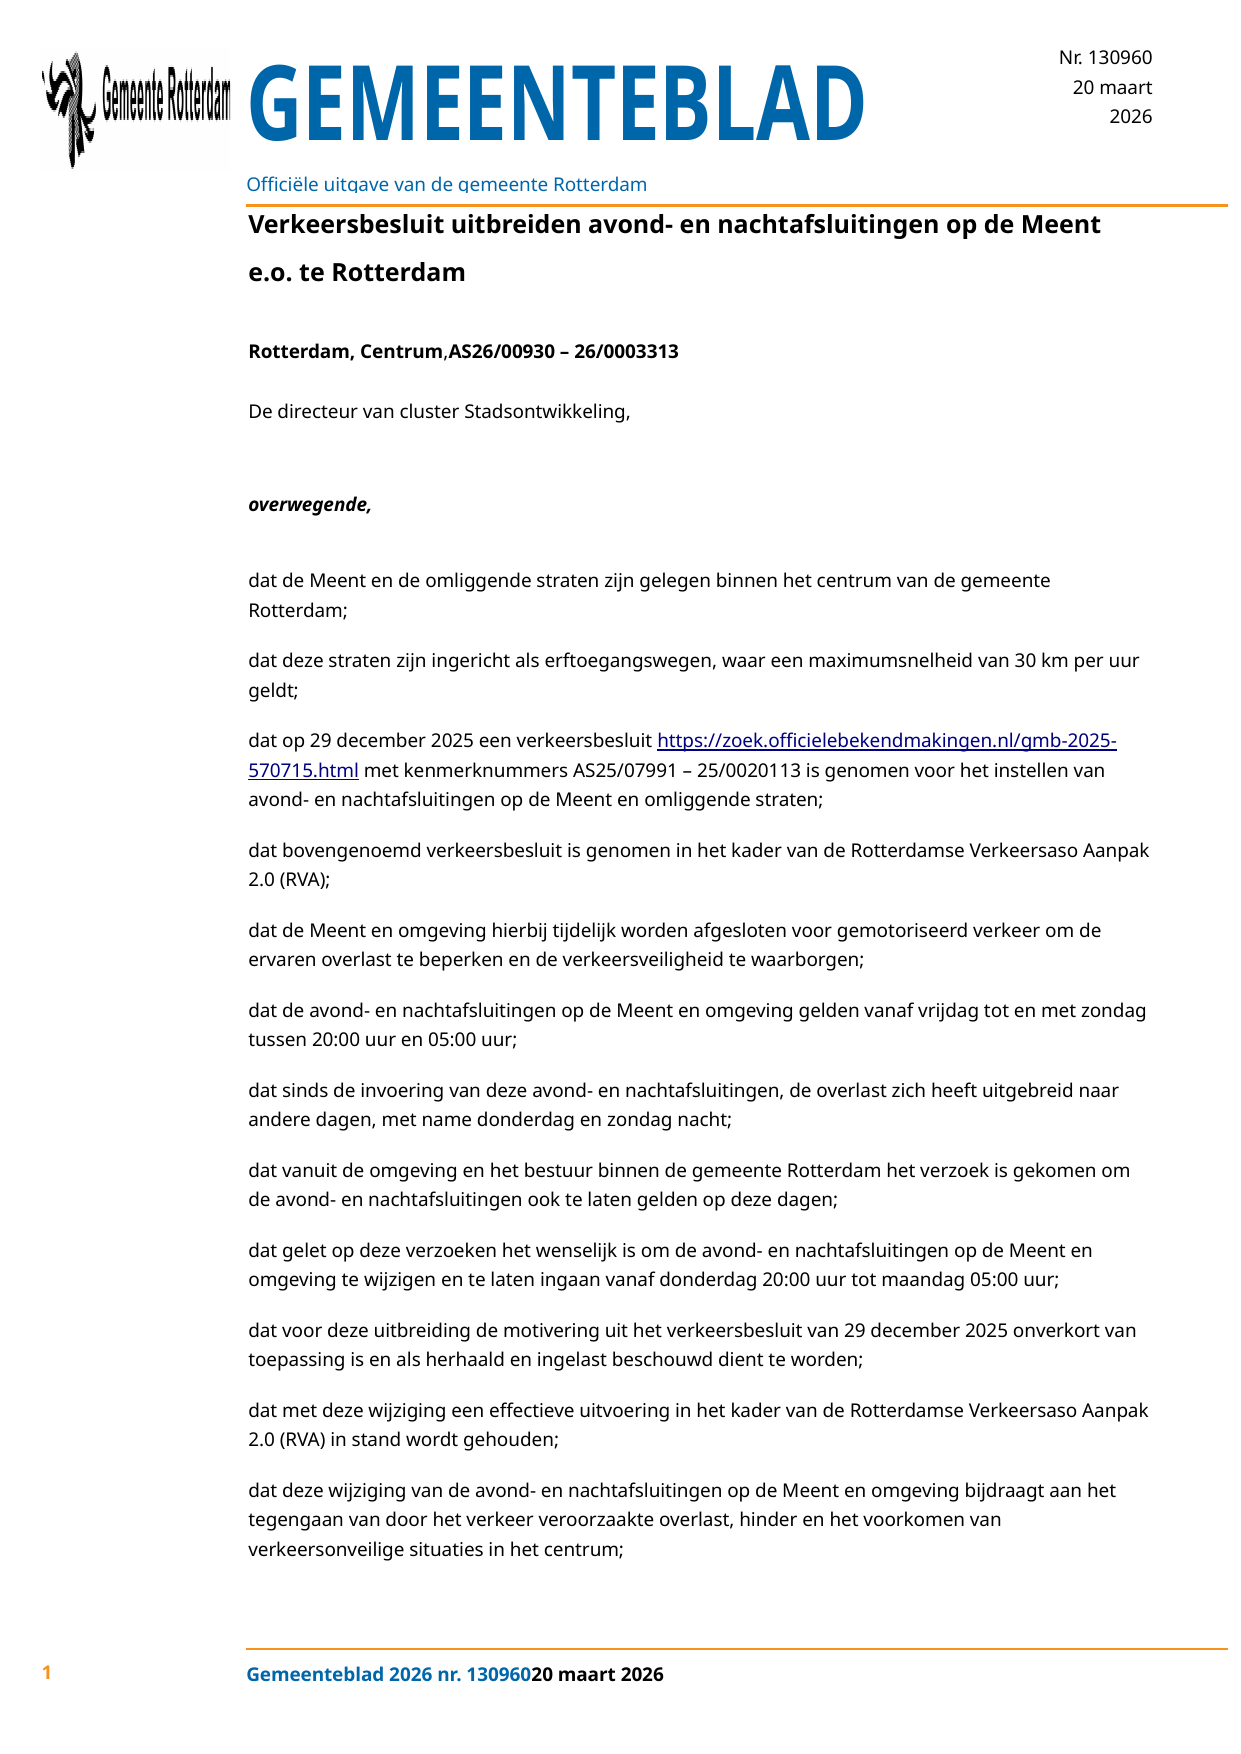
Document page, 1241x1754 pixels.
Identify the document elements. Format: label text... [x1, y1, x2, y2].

text dat voor deze uitbreiding de motivering uit het verkeersbesluit van 29 december 2025 onverkort van toepassing is en als herhaald en ingelast beschouwd dient te worden; [248, 1317, 1152, 1372]
text dat de avond- en nachtafsluitingen op de Meent en omgeving gelden vanaf vrijdag tot en met zondag tussen 20:00 uur en 05:00 uur; [248, 997, 1152, 1052]
text dat bovengenoemd verkeersbesluit is genomen in het kader van de Rotterdamse Verkeersaso Aanpak 2.0 (RVA); [248, 837, 1152, 892]
text dat deze wijziging van de avond- en nachtafsluitingen op de Meent en omgeving bijdraagt aan het tegengaan van door het verkeer veroorzaakte overlast, hinder en het voorkomen van verkeersonveilige situaties in het centrum; [248, 1477, 1152, 1562]
text Rotterdam, Centrum,AS26/00930 – 26/0003313 [248, 339, 1152, 364]
text dat deze straten zijn ingericht als erftoegangswegen, waar een maximumsnelheid van 30 km per uur geldt; [248, 647, 1152, 703]
picture [41, 47, 231, 172]
text dat sinds de invoering van deze avond- en nachtafsluitingen, de overlast zich heeft uitgebreid naar andere dagen, met name donderdag en zondag nacht; [248, 1077, 1152, 1132]
text dat op 29 december 2025 een verkeersbesluit https://zoek.officielebekendmakingen.nl/gmb-2025-570715.html met kenmerknummers AS25/07991 – 25/0020113 is genomen voor het instellen van avond- en nachtafsluitingen op de Meent en omliggende straten; [248, 727, 1152, 812]
text dat de Meent en de omliggende straten zijn gelegen binnen het centrum van de gemeente Rotterdam; [248, 567, 1152, 623]
text dat met deze wijziging een effectieve uitvoering in het kader van de Rotterdamse Verkeersaso Aanpak 2.0 (RVA) in stand wordt gehouden; [248, 1397, 1152, 1452]
text dat vanuit de omgeving en het bestuur binnen de gemeente Rotterdam het verzoek is gekomen om de avond- en nachtafsluitingen ook te laten gelden op deze dagen; [248, 1157, 1152, 1212]
text Verkeersbesluit uitbreiden avond- en nachtafsluitingen op de Meent e.o. te Rotterdam [248, 207, 1152, 288]
text dat de Meent en omgeving hierbij tijdelijk worden afgesloten voor gemotoriseerd verkeer om de ervaren overlast te beperken en de verkeersveiligheid te waarborgen; [248, 917, 1152, 972]
text De directeur van cluster Stadsontwikkeling, [248, 398, 1152, 423]
text overwegende, [248, 491, 1152, 517]
text dat gelet op deze verzoeken het wenselijk is om de avond- en nachtafsluitingen op de Meent en omgeving te wijzigen en te laten ingaan vanaf donderdag 20:00 uur tot maandag 05:00 uur; [248, 1237, 1152, 1292]
